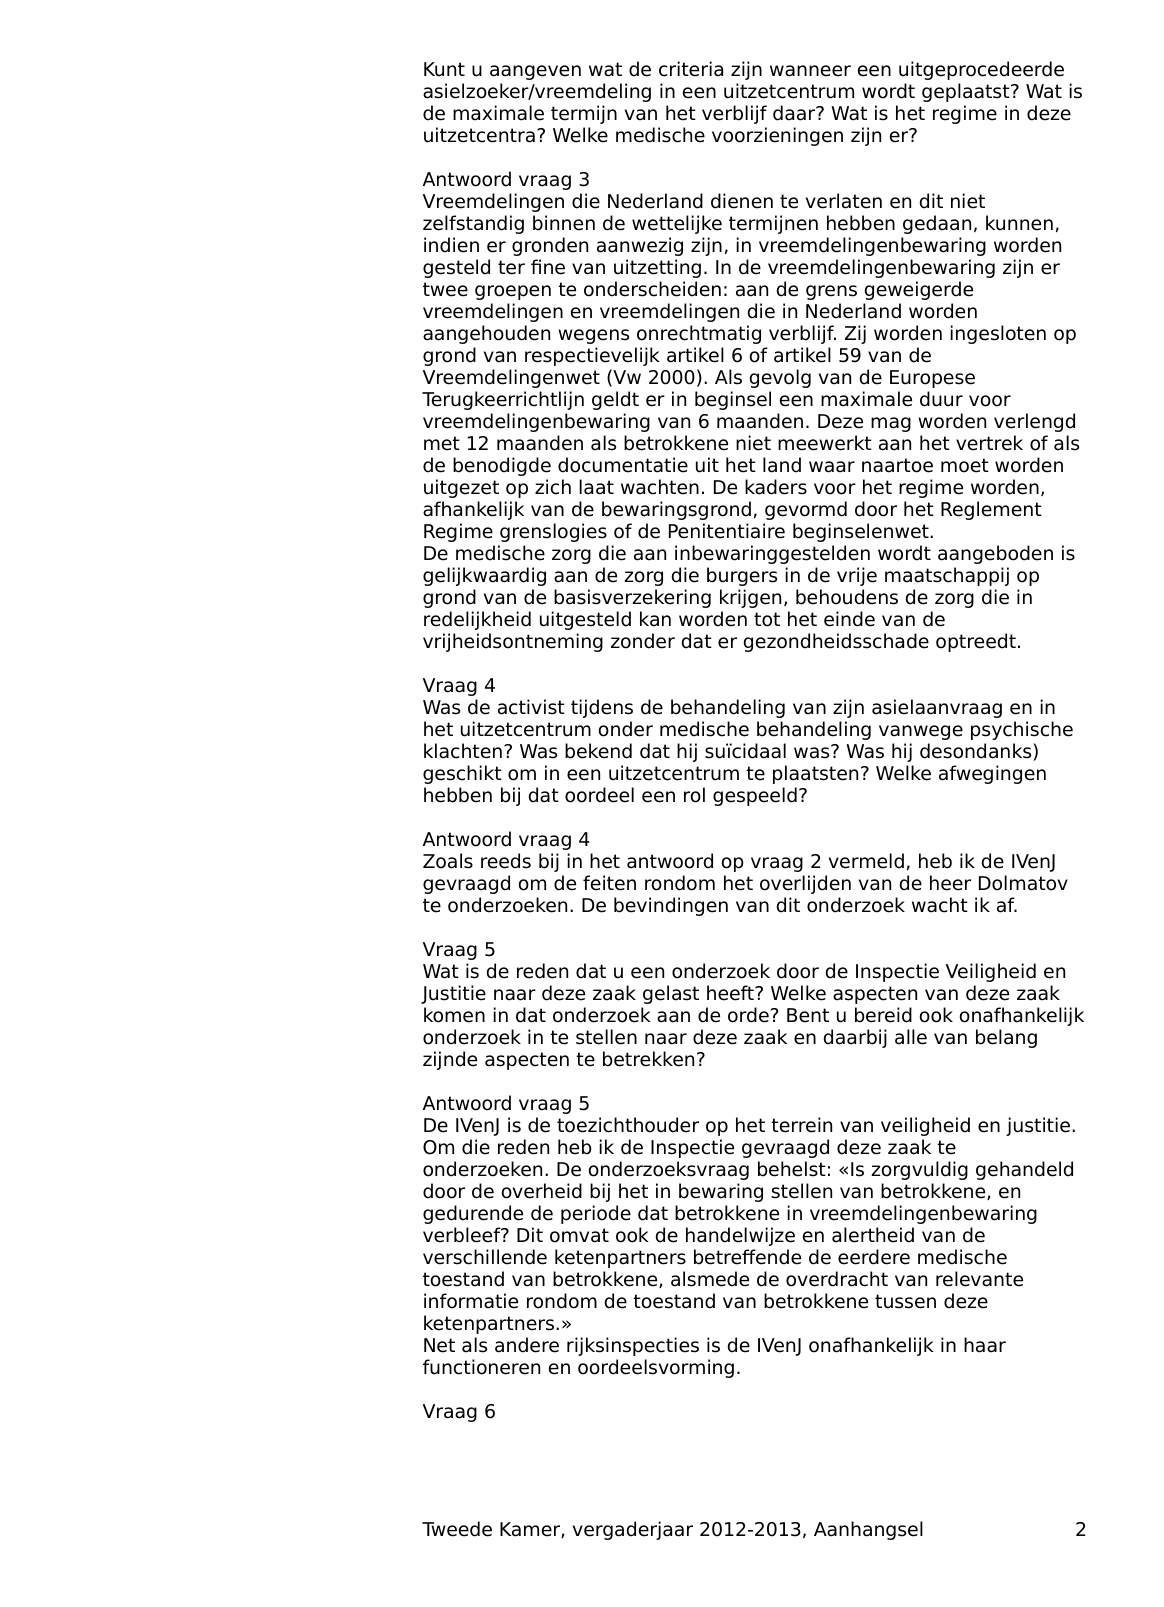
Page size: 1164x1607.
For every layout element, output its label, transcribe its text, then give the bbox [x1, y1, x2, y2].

text Antwoord vraag 4 [422, 829, 1087, 851]
text Vreemdelingen die Nederland dienen te verlaten en dit niet zelfstandig binnen de wettelijke termijnen hebben gedaan, kunnen, indien er gronden aanwezig zijn, in vreemdelingenbewaring worden gesteld ter fine van uitzetting. In de vreemdelingenbewaring zijn er twee groepen te onderscheiden: aan de grens geweigerde vreemdelingen en vreemdelingen die in Nederland worden aangehouden wegens onrechtmatig verblijf. Zij worden ingesloten op grond van respectievelijk artikel 6 of artikel 59 van de Vreemdelingenwet (Vw 2000). Als gevolg van de Europese Terugkeerrichtlijn geldt er in beginsel een maximale duur voor vreemdelingenbewaring van 6 maanden. Deze mag worden verlengd met 12 maanden als betrokkene niet meewerkt aan het vertrek of als de benodigde documentatie uit het land waar naartoe moet worden uitgezet op zich laat wachten. De kaders voor het regime worden, afhankelijk van de bewaringsgrond, gevormd door het Reglement Regime grenslogies of de Penitentiaire beginselenwet. [422, 191, 1087, 543]
text Net als andere rijksinspecties is de IVenJ onafhankelijk in haar functioneren en oordeelsvorming. [422, 1335, 1087, 1379]
text Vraag 5 [422, 939, 1087, 961]
text Vraag 6 [422, 1401, 1087, 1423]
text Kunt u aangeven wat de criteria zijn wanneer een uitgeprocedeerde asielzoeker/vreemdeling in een uitzetcentrum wordt geplaatst? Wat is de maximale termijn van het verblijf daar? Wat is het regime in deze uitzetcentra? Welke medische voorzieningen zijn er? [422, 59, 1087, 147]
text Wat is de reden dat u een onderzoek door de Inspectie Veiligheid en Justitie naar deze zaak gelast heeft? Welke aspecten van deze zaak komen in dat onderzoek aan de orde? Bent u bereid ook onafhankelijk onderzoek in te stellen naar deze zaak en daarbij alle van belang zijnde aspecten te betrekken? [422, 961, 1087, 1071]
text Antwoord vraag 3 [422, 169, 1087, 191]
text Vraag 4 [422, 675, 1087, 697]
text De medische zorg die aan inbewaringgestelden wordt aangeboden is gelijkwaardig aan de zorg die burgers in de vrije maatschappij op grond van de basisverzekering krijgen, behoudens de zorg die in redelijkheid uitgesteld kan worden tot het einde van de vrijheidsontneming zonder dat er gezondheidsschade optreedt. [422, 543, 1087, 653]
text Zoals reeds bij in het antwoord op vraag 2 vermeld, heb ik de IVenJ gevraagd om de feiten rondom het overlijden van de heer Dolmatov te onderzoeken. De bevindingen van dit onderzoek wacht ik af. [422, 851, 1087, 917]
text Antwoord vraag 5 [422, 1093, 1087, 1115]
text Was de activist tijdens de behandeling van zijn asielaanvraag en in het uitzetcentrum onder medische behandeling vanwege psychische klachten? Was bekend dat hij suïcidaal was? Was hij desondanks) geschikt om in een uitzetcentrum te plaatsten? Welke afwegingen hebben bij dat oordeel een rol gespeeld? [422, 697, 1087, 807]
text De IVenJ is de toezichthouder op het terrein van veiligheid en justitie. Om die reden heb ik de Inspectie gevraagd deze zaak te onderzoeken. De onderzoeksvraag behelst: «Is zorgvuldig gehandeld door de overheid bij het in bewaring stellen van betrokkene, en gedurende de periode dat betrokkene in vreemdelingenbewaring verbleef? Dit omvat ook de handelwijze en alertheid van de verschillende ketenpartners betreffende de eerdere medische toestand van betrokkene, alsmede de overdracht van relevante informatie rondom de toestand van betrokkene tussen deze ketenpartners.» [422, 1115, 1087, 1335]
